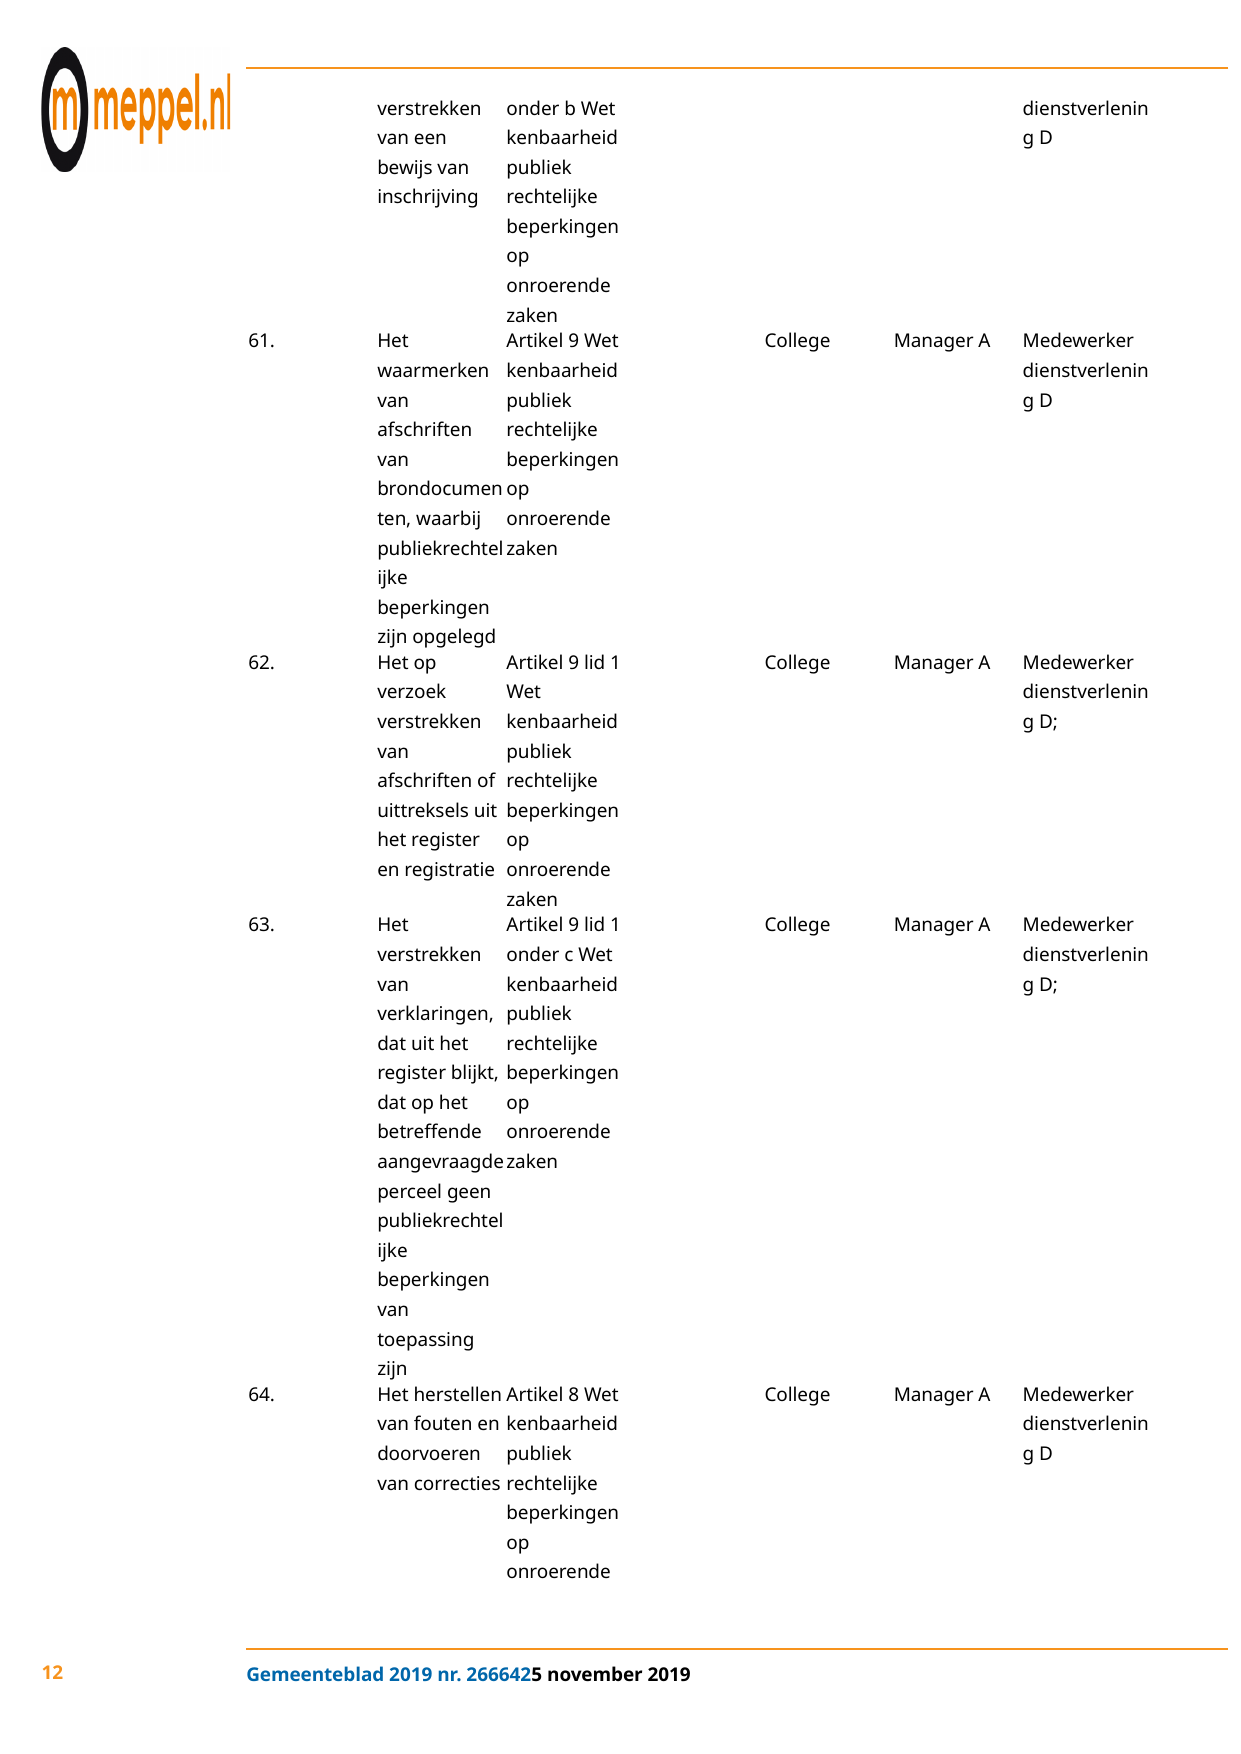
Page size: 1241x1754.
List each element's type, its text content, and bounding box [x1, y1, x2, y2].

table_cell Artikel 9 Wet kenbaarheid publiek rechtelijke beperkingen op onroerende zaken [506, 328, 635, 649]
table_cell [248, 95, 377, 328]
table_cell Medewerker dienstverlening D [1023, 1381, 1152, 1584]
table_cell Medewerker dienstverlening D; [1023, 649, 1152, 912]
table_cell College [764, 912, 893, 1381]
table_cell Manager A [894, 1381, 1022, 1584]
table_cell College [764, 649, 893, 912]
table_cell Artikel 9 lid 1 Wet kenbaarheid publiek rechtelijke beperkingen op onroerende zaken [506, 649, 635, 912]
table_cell [764, 95, 893, 328]
table_cell [635, 1381, 764, 1584]
table_cell [635, 912, 764, 1381]
table_cell Manager A [894, 912, 1022, 1381]
table_cell dienstverlening D [1023, 95, 1152, 328]
table_cell 64. [248, 1381, 377, 1584]
table_cell [635, 328, 764, 649]
table_cell Medewerker dienstverlening D [1023, 328, 1152, 649]
table_cell College [764, 328, 893, 649]
table_cell Artikel 8 Wet kenbaarheid publiek rechtelijke beperkingen op onroerende [506, 1381, 635, 1584]
table_cell Manager A [894, 649, 1022, 912]
table_cell Het verstrekken van verklaringen, dat uit het register blijkt, dat op het betreffende aangevraagde perceel geen publiekrechtelijke beperkingen van toepassing zijn [377, 912, 506, 1381]
table_cell [894, 95, 1022, 328]
table_cell verstrekken van een bewijs van inschrijving [377, 95, 506, 328]
table_cell Manager A [894, 328, 1022, 649]
table_cell 61. [248, 328, 377, 649]
table_cell 63. [248, 912, 377, 1381]
table_cell Het waarmerken van afschriften van brondocumenten, waarbij publiekrechtelijke beperkingen zijn opgelegd [377, 328, 506, 649]
table_cell onder b Wet kenbaarheid publiek rechtelijke beperkingen op onroerende zaken [506, 95, 635, 328]
table_cell Het herstellen van fouten en doorvoeren van correcties [377, 1381, 506, 1584]
table_cell Medewerker dienstverlening D; [1023, 912, 1152, 1381]
table_cell College [764, 1381, 893, 1584]
table_cell [635, 649, 764, 912]
table_cell Artikel 9 lid 1 onder c Wet kenbaarheid publiek rechtelijke beperkingen op onroerende zaken [506, 912, 635, 1381]
table_cell [635, 95, 764, 328]
table_cell 62. [248, 649, 377, 912]
picture [41, 47, 231, 172]
table_cell Het op verzoek verstrekken van afschriften of uittreksels uit het register en registratie [377, 649, 506, 912]
